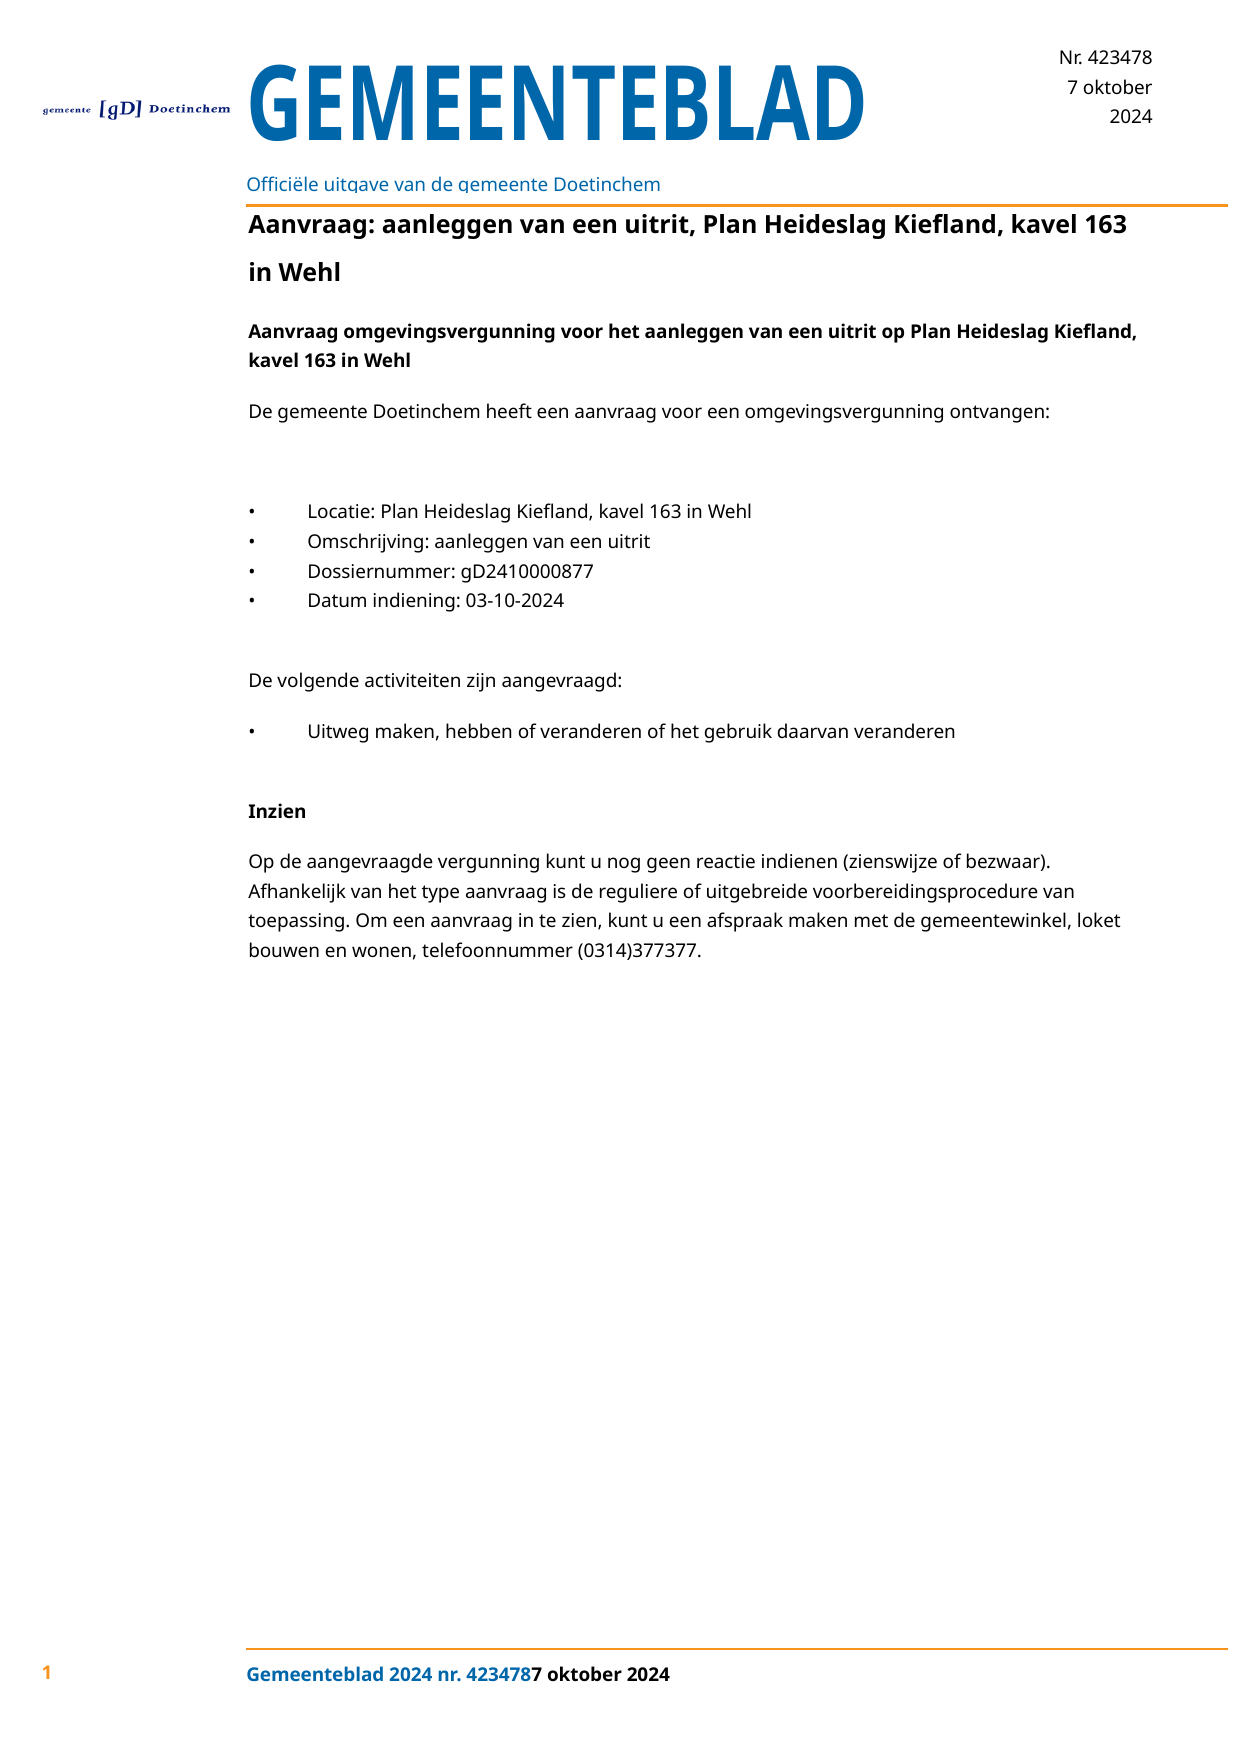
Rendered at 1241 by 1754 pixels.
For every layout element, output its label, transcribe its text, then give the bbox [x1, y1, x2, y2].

text Aanvraag: aanleggen van een uitrit, Plan Heideslag Kiefland, kavel 163 in Wehl [248, 207, 1152, 288]
list Locatie: Plan Heideslag Kiefland, kavel 163 in Wehl [248, 499, 1152, 524]
text De gemeente Doetinchem heeft een aanvraag voor een omgevingsvergunning ontvangen: [248, 398, 1152, 424]
text Inzien [248, 798, 1152, 824]
text Op de aangevraagde vergunning kunt u nog geen reactie indienen (zienswijze of bezwaar). Afhankelijk van het type aanvraag is de reguliere of uitgebreide voorbereidingsprocedure van toepassing. Om een aanvraag in te zien, kunt u een afspraak maken met de gemeentewinkel, loket bouwen en wonen, telefoonnummer (0314)377377. [248, 848, 1152, 963]
list Omschrijving: aanleggen van een uitrit [248, 528, 1152, 554]
text Aanvraag omgevingsvergunning voor het aanleggen van een uitrit op Plan Heideslag Kiefland, kavel 163 in Wehl [248, 318, 1152, 373]
text De volgende activiteiten zijn aangevraagd: [248, 667, 1152, 693]
list Uitweg maken, hebben of veranderen of het gebruik daarvan veranderen [248, 718, 1152, 744]
picture [41, 47, 231, 172]
list Datum indiening: 03-10-2024 [248, 587, 1152, 613]
list Dossiernummer: gD2410000877 [248, 558, 1152, 584]
